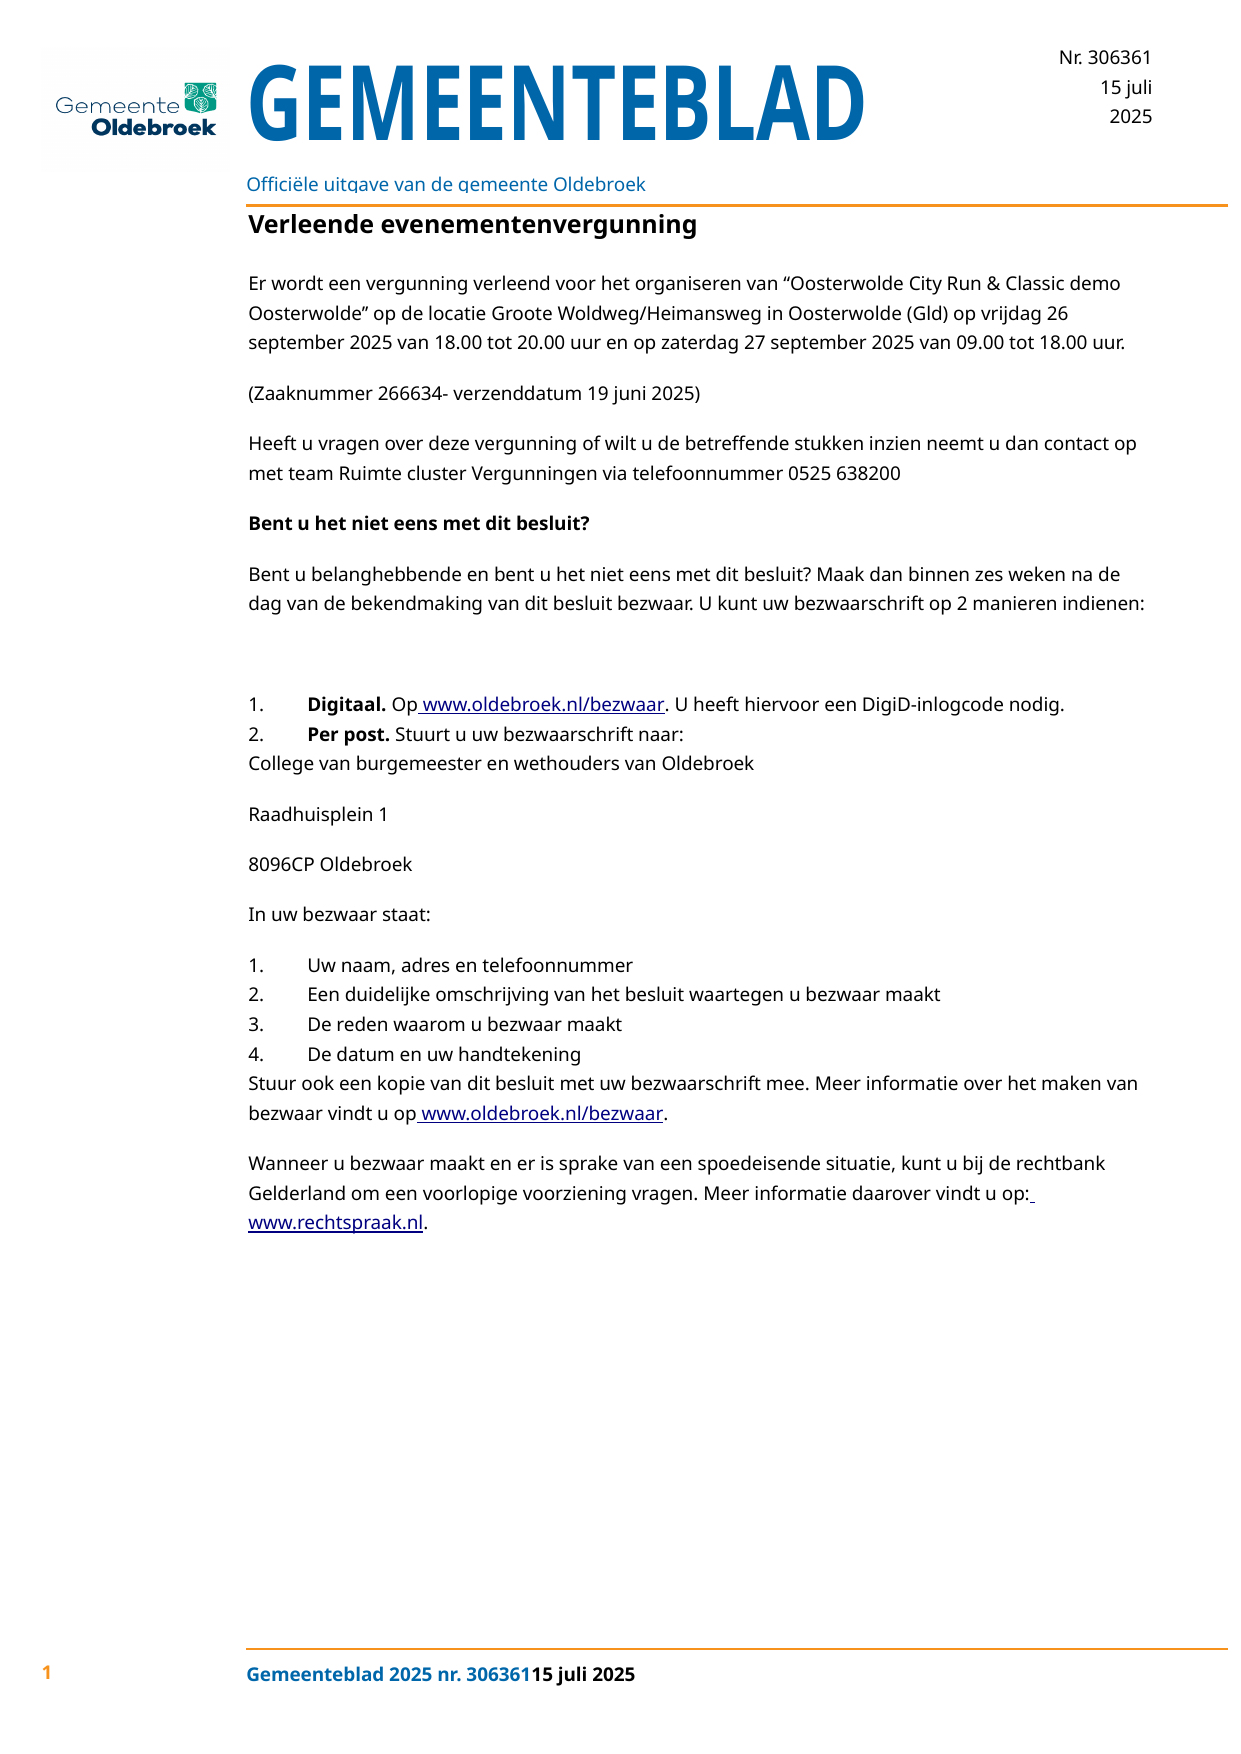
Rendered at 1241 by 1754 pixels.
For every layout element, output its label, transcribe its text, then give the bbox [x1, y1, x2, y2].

text Heeft u vragen over deze vergunning of wilt u de betreffende stukken inzien neemt u dan contact op met team Ruimte cluster Vergunningen via telefoonnummer 0525 638200 [248, 430, 1152, 486]
text (Zaaknummer 266634- verzenddatum 19 juni 2025) [248, 380, 1152, 406]
text Bent u het niet eens met dit besluit? [248, 510, 1152, 536]
text Er wordt een vergunning verleend voor het organiseren van “Oosterwolde City Run & Classic demo Oosterwolde’’ op de locatie Groote Woldweg/Heimansweg in Oosterwolde (Gld) op vrijdag 26 september 2025 van 18.00 tot 20.00 uur en op zaterdag 27 september 2025 van 09.00 tot 18.00 uur. [248, 270, 1152, 355]
text In uw bezwaar staat: [248, 902, 1152, 927]
picture [41, 47, 231, 172]
list Uw naam, adres en telefoonnummer [248, 952, 1152, 978]
text College van burgemeester en wethouders van Oldebroek [248, 750, 1152, 776]
list De reden waarom u bezwaar maakt [248, 1011, 1152, 1037]
text Verleende evenementenvergunning [248, 207, 1152, 241]
text Bent u belanghebbende en bent u het niet eens met dit besluit? Maak dan binnen zes weken na de dag van de bekendmaking van dit besluit bezwaar. U kunt uw bezwaarschrift op 2 manieren indienen: [248, 561, 1152, 616]
text Wanneer u bezwaar maakt en er is sprake van een spoedeisende situatie, kunt u bij de rechtbank Gelderland om een voorlopige voorziening vragen. Meer informatie daarover vindt u op: www.rechtspraak.nl. [248, 1150, 1152, 1235]
text 8096CP Oldebroek [248, 851, 1152, 877]
list Digitaal. Op www.oldebroek.nl/bezwaar. U heeft hiervoor een DigiD-inlogcode nodig. [248, 691, 1152, 717]
text Raadhuisplein 1 [248, 801, 1152, 826]
list Een duidelijke omschrijving van het besluit waartegen u bezwaar maakt [248, 982, 1152, 1007]
text Stuur ook een kopie van dit besluit met uw bezwaarschrift mee. Meer informatie over het maken van bezwaar vindt u op www.oldebroek.nl/bezwaar. [248, 1070, 1152, 1126]
list De datum en uw handtekening [248, 1041, 1152, 1066]
list Per post. Stuurt u uw bezwaarschrift naar: [248, 721, 1152, 746]
